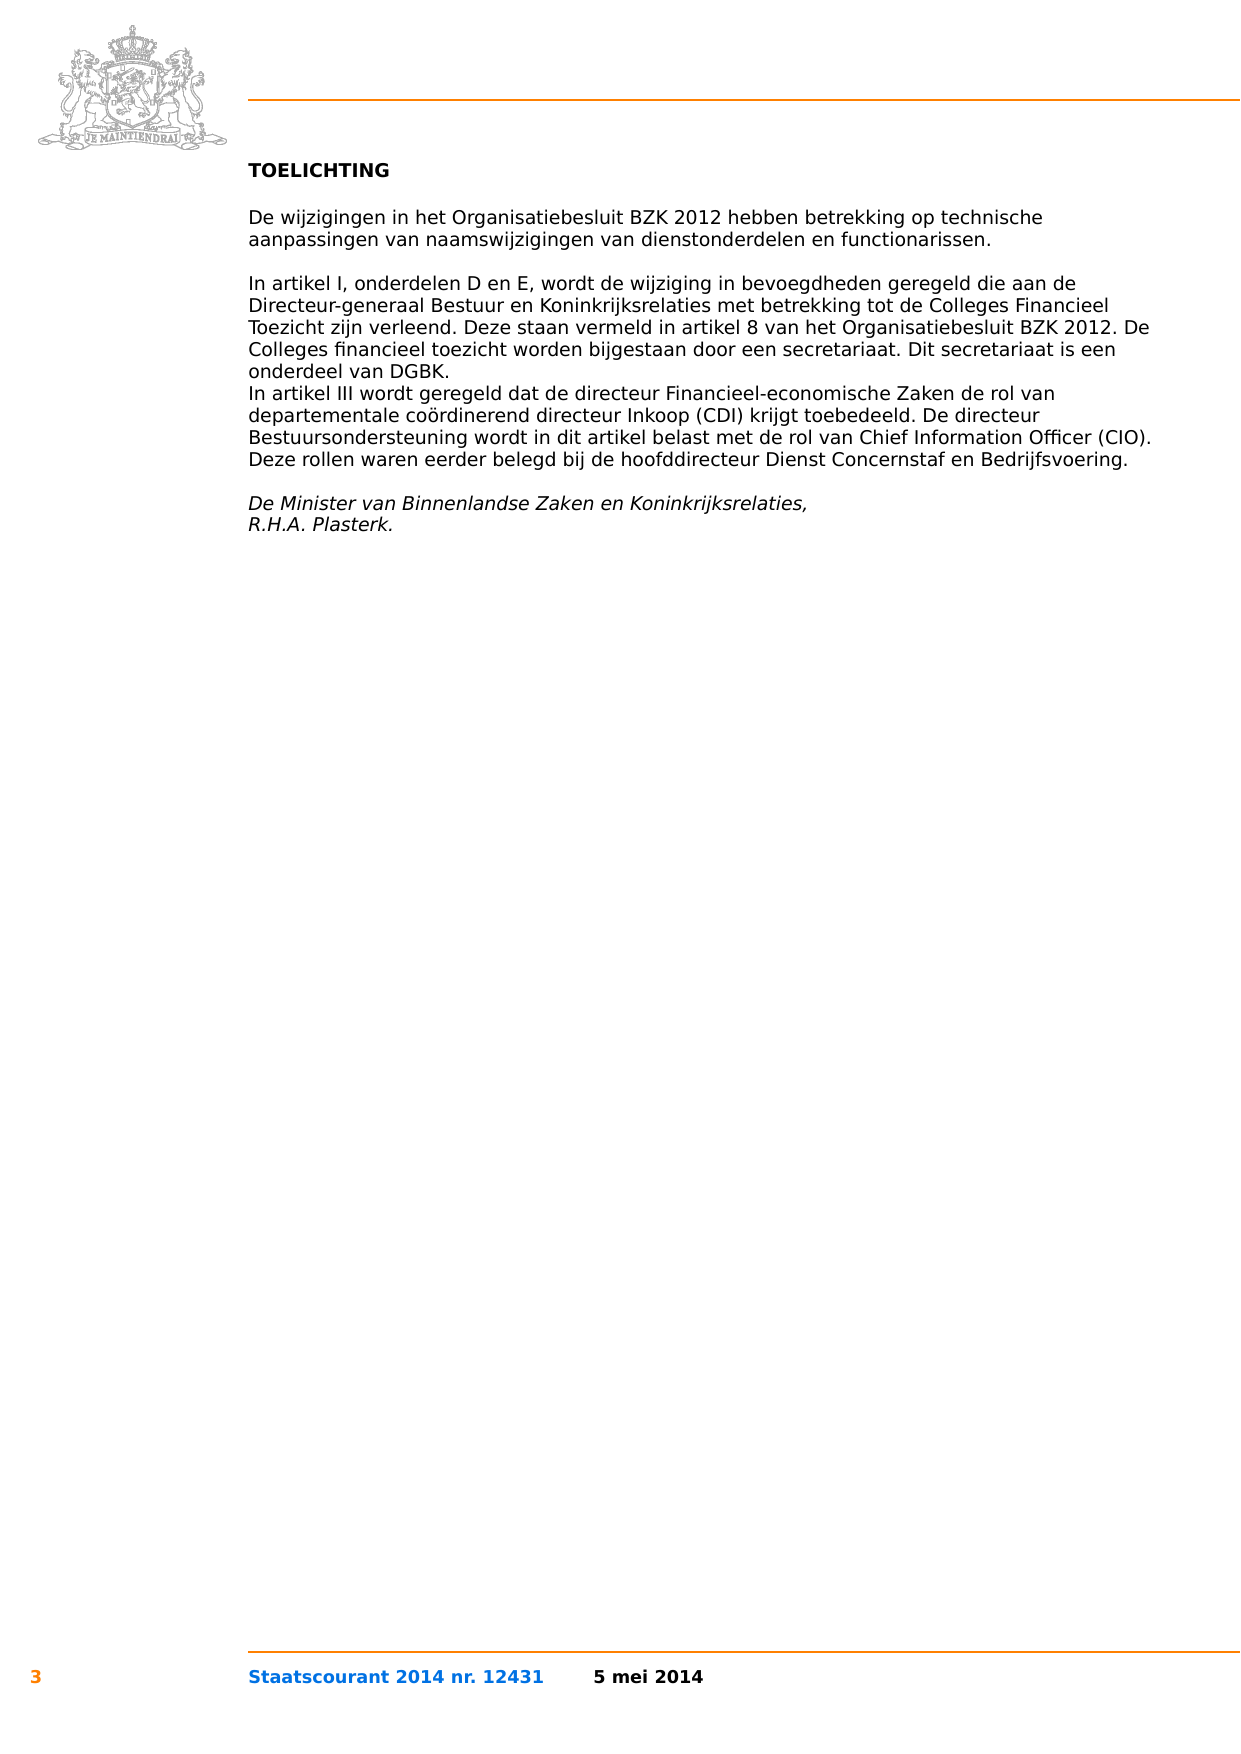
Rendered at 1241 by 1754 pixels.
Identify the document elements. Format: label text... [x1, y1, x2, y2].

picture [38, 25, 227, 150]
text De wijzigingen in het Organisatiebesluit BZK 2012 hebben betrekking op technische aanpassingen van naamswijzigingen van dienstonderdelen en functionarissen. [248, 207, 1163, 251]
text In artikel I, onderdelen D en E, wordt de wijziging in bevoegdheden geregeld die aan de Directeur-generaal Bestuur en Koninkrijksrelaties met betrekking tot de Colleges Financieel Toezicht zijn verleend. Deze staan vermeld in artikel 8 van het Organisatiebesluit BZK 2012. De Colleges financieel toezicht worden bijgestaan door een secretariaat. Dit secretariaat is een onderdeel van DGBK. [248, 273, 1163, 383]
text In artikel III wordt geregeld dat de directeur Financieel-economische Zaken de rol van departementale coördinerend directeur Inkoop (CDI) krijgt toebedeeld. De directeur Bestuursondersteuning wordt in dit artikel belast met de rol van Chief Information Officer (CIO). Deze rollen waren eerder belegd bij de hoofddirecteur Dienst Concernstaf en Bedrijfsvoering. [248, 383, 1163, 471]
text De Minister van Binnenlandse Zaken en Koninkrijksrelaties, R.H.A. Plasterk. [248, 492, 1163, 536]
subtitle TOELICHTING [248, 160, 1163, 182]
